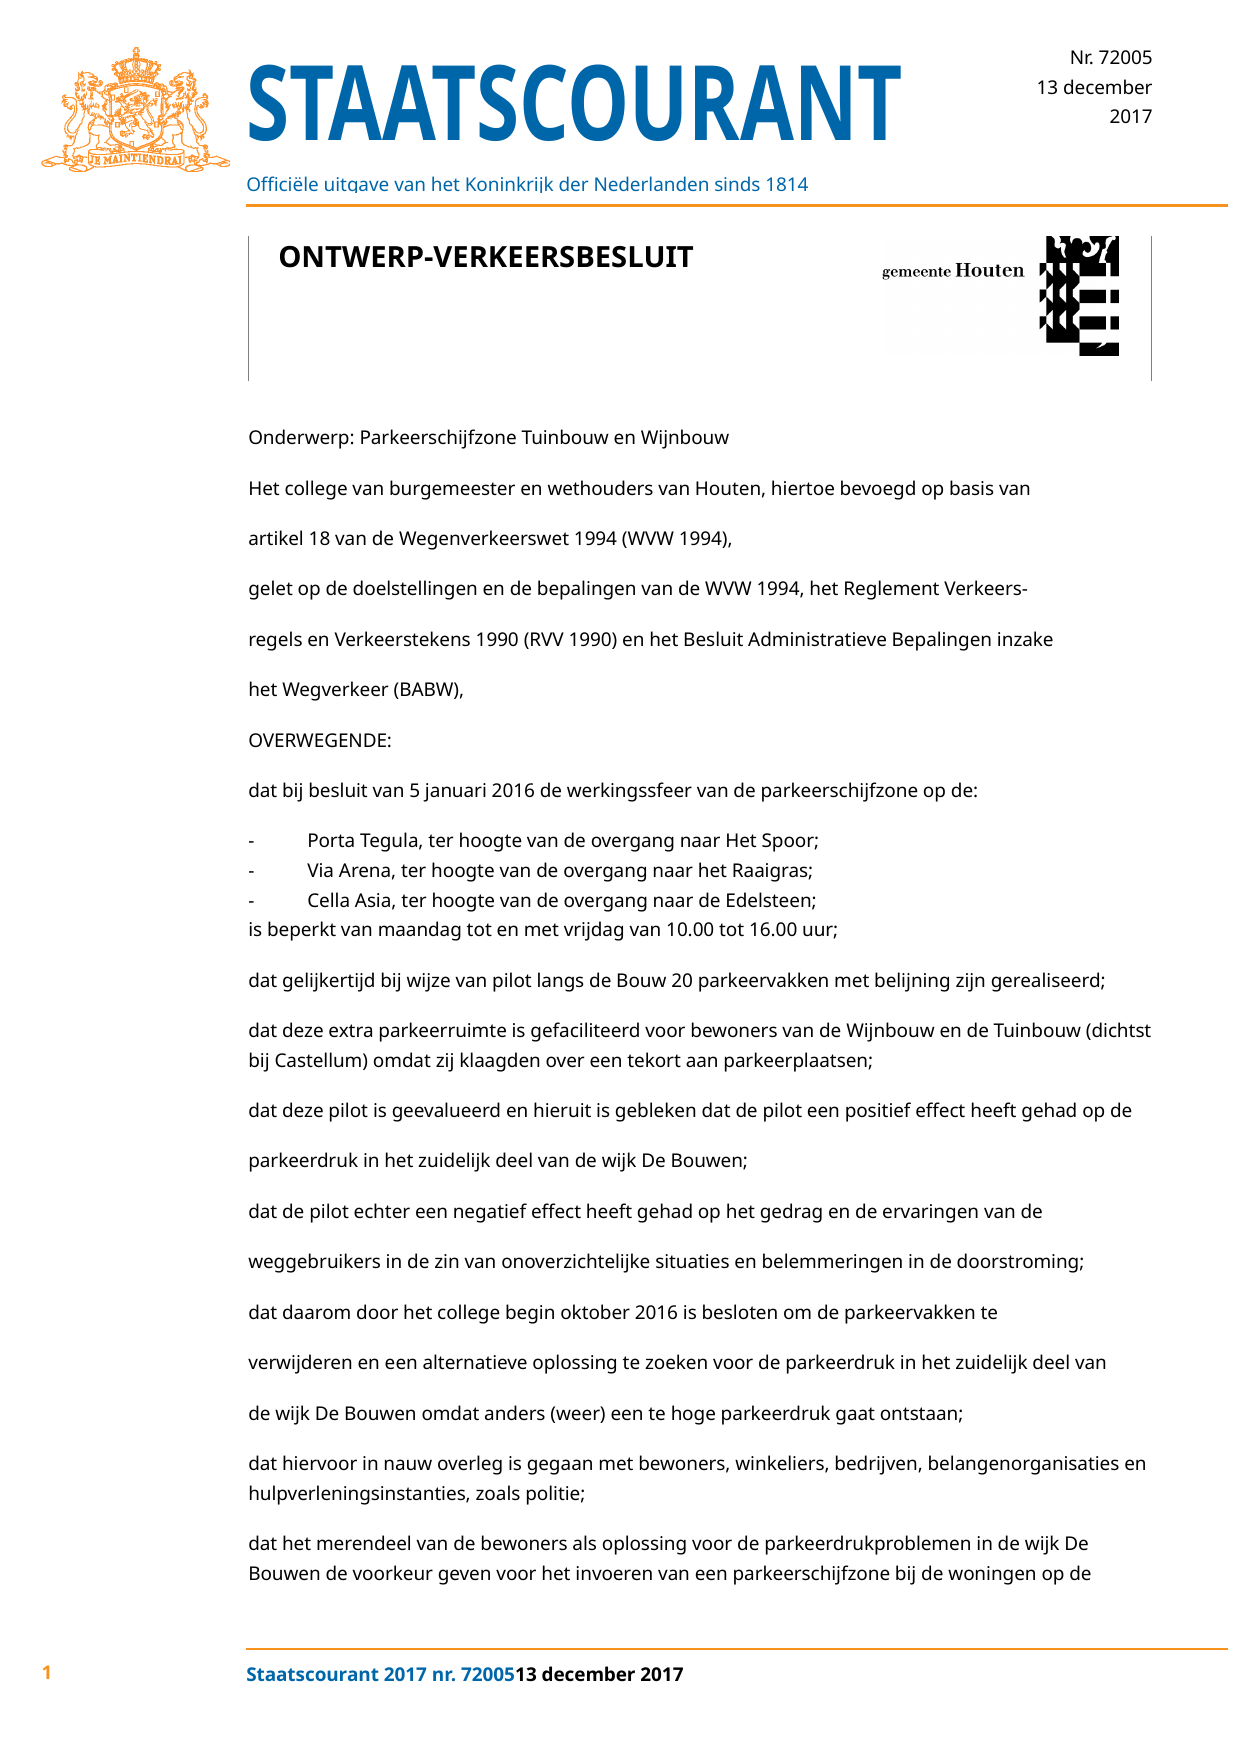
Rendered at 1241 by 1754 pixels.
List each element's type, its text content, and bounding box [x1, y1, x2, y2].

text Het college van burgemeester en wethouders van Houten, hiertoe bevoegd op basis van [248, 475, 1152, 501]
text de wijk De Bouwen omdat anders (weer) een te hoge parkeerdruk gaat ontstaan; [248, 1400, 1152, 1426]
picture [41, 47, 231, 172]
text gelet op de doelstellingen en de bepalingen van de WVW 1994, het Reglement Verkeers- [248, 576, 1152, 601]
text regels en Verkeerstekens 1990 (RVV 1990) en het Besluit Administratieve Bepalingen inzake [248, 626, 1152, 652]
text artikel 18 van de Wegenverkeerswet 1994 (WVW 1994), [248, 525, 1152, 551]
text dat daarom door het college begin oktober 2016 is besloten om de parkeervakken te [248, 1299, 1152, 1325]
text dat het merendeel van de bewoners als oplossing voor de parkeerdrukproblemen in de wijk De Bouwen de voorkeur geven voor het invoeren van een parkeerschijfzone bij de woningen op de [248, 1530, 1152, 1586]
text dat gelijkertijd bij wijze van pilot langs de Bouw 20 parkeervakken met belijning zijn gerealiseerd; [248, 967, 1152, 993]
text dat hiervoor in nauw overleg is gegaan met bewoners, winkeliers, bedrijven, belangenorganisaties en hulpverleningsinstanties, zoals politie; [248, 1450, 1152, 1506]
list Via Arena, ter hoogte van de overgang naar het Raaigras; [248, 857, 1152, 883]
text is beperkt van maandag tot en met vrijdag van 10.00 tot 16.00 uur; [248, 916, 1152, 942]
table_header [850, 236, 1151, 381]
picture [882, 236, 1119, 356]
text OVERWEGENDE: [248, 727, 1152, 753]
text dat bij besluit van 5 januari 2016 de werkingssfeer van de parkeerschijfzone op de: [248, 777, 1152, 803]
text parkeerdruk in het zuidelijk deel van de wijk De Bouwen; [248, 1148, 1152, 1173]
text het Wegverkeer (BABW), [248, 676, 1152, 702]
table_header ONTWERP-VERKEERSBESLUIT [249, 236, 850, 381]
text dat de pilot echter een negatief effect heeft gehad op het gedrag en de ervaringen van de [248, 1198, 1152, 1224]
list Porta Tegula, ter hoogte van de overgang naar Het Spoor; [248, 828, 1152, 853]
text verwijderen en een alternatieve oplossing te zoeken voor de parkeerdruk in het zuidelijk deel van [248, 1349, 1152, 1375]
text dat deze extra parkeerruimte is gefaciliteerd voor bewoners van de Wijnbouw en de Tuinbouw (dichtst bij Castellum) omdat zij klaagden over een tekort aan parkeerplaatsen; [248, 1017, 1152, 1073]
text Onderwerp: Parkeerschijfzone Tuinbouw en Wijnbouw [248, 424, 1152, 450]
list Cella Asia, ter hoogte van de overgang naar de Edelsteen; [248, 887, 1152, 913]
text dat deze pilot is geevalueerd en hieruit is gebleken dat de pilot een positief effect heeft gehad op de [248, 1097, 1152, 1123]
text weggebruikers in de zin van onoverzichtelijke situaties en belemmeringen in de doorstroming; [248, 1248, 1152, 1274]
